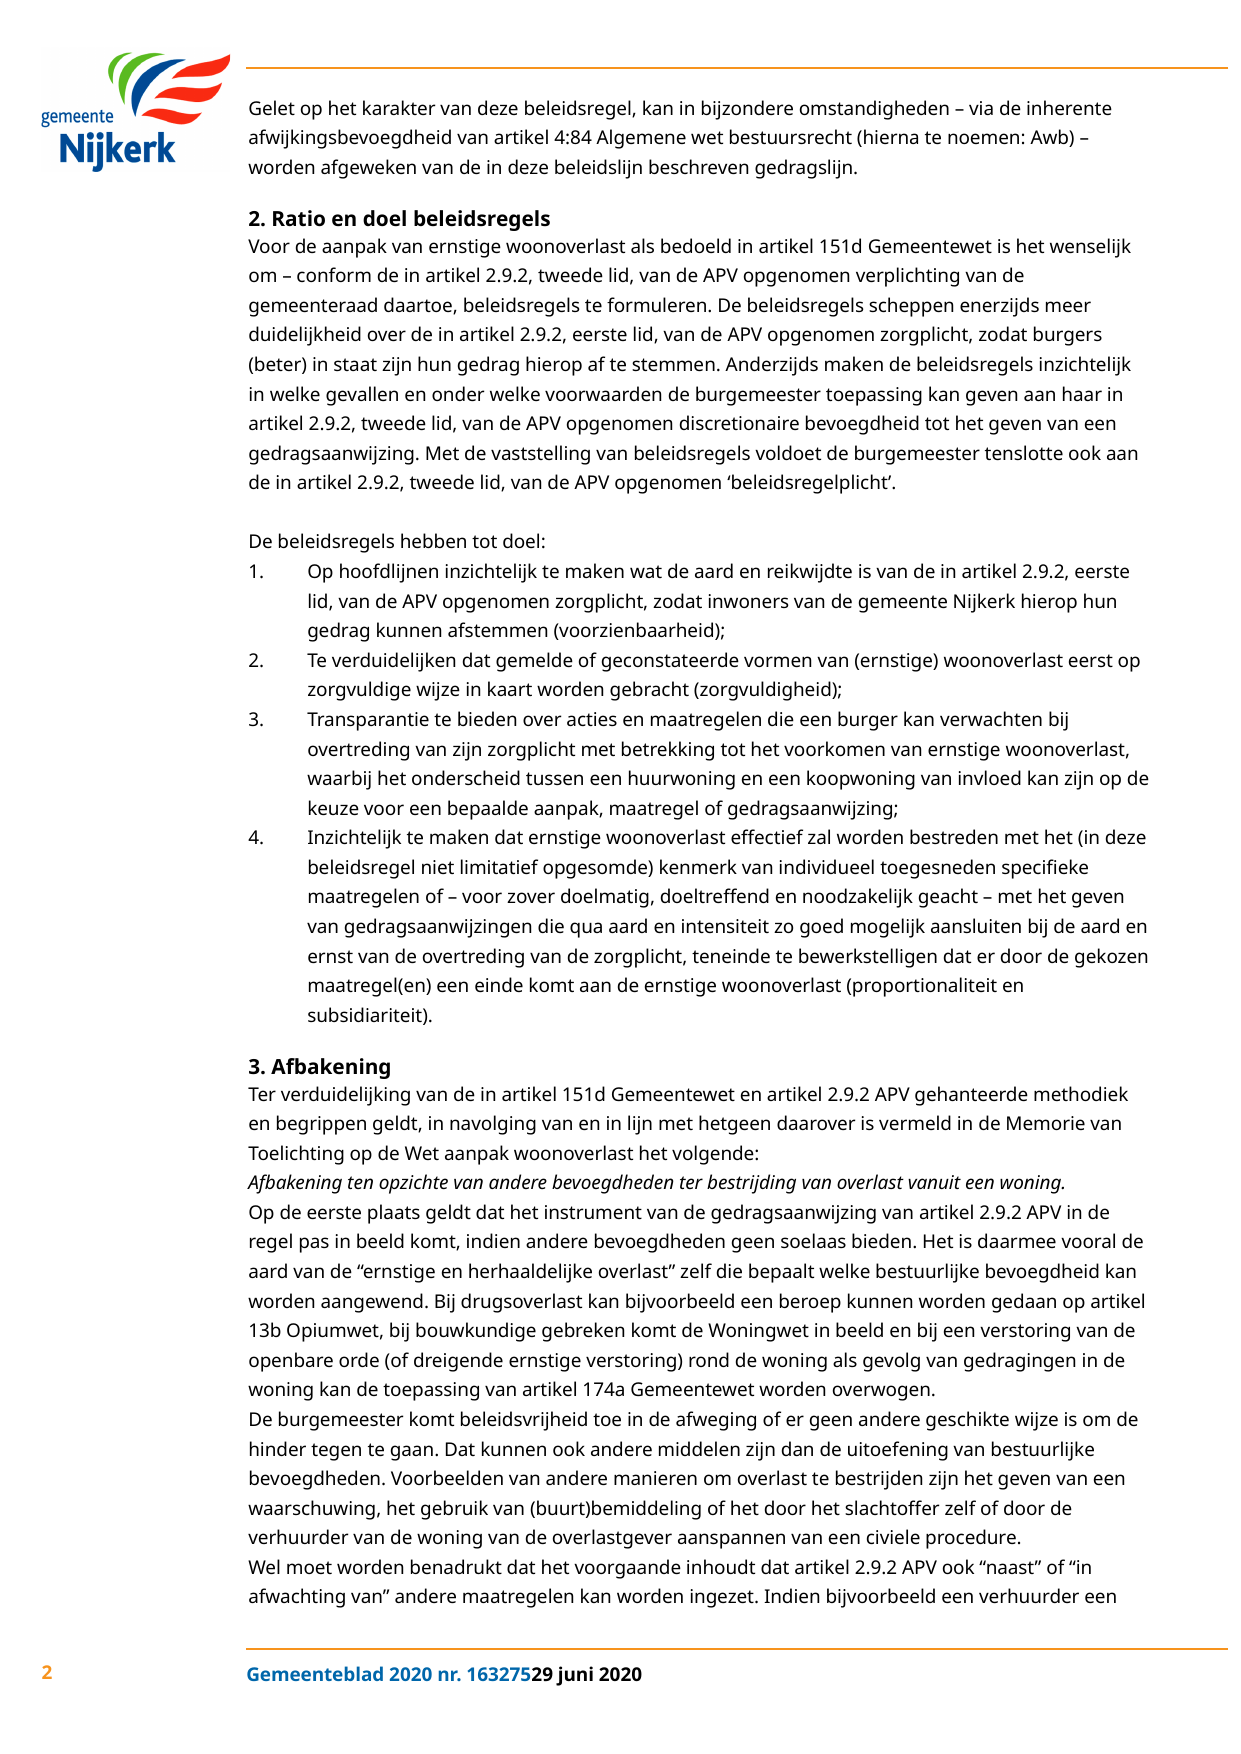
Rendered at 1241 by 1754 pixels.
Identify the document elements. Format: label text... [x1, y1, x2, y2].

text Wel moet worden benadrukt dat het voorgaande inhoudt dat artikel 2.9.2 APV ook “naast” of “in afwachting van” andere maatregelen kan worden ingezet. Indien bijvoorbeeld een verhuurder een [248, 1554, 1152, 1609]
text De beleidsregels hebben tot doel: [248, 529, 1152, 554]
list Te verduidelijken dat gemelde of geconstateerde vormen van (ernstige) woonoverlast eerst op zorgvuldige wijze in kaart worden gebracht (zorgvuldigheid); [248, 647, 1152, 702]
text Afbakening ten opzichte van andere bevoegdheden ter bestrijding van overlast vanuit een woning. [248, 1169, 1152, 1195]
text 3. Afbakening [248, 1052, 1152, 1081]
picture [41, 47, 231, 172]
text Ter verduidelijking van de in artikel 151d Gemeentewet en artikel 2.9.2 APV gehanteerde methodiek en begrippen geldt, in navolging van en in lijn met hetgeen daarover is vermeld in de Memorie van Toelichting op de Wet aanpak woonoverlast het volgende: [248, 1081, 1152, 1166]
text Voor de aanpak van ernstige woonoverlast als bedoeld in artikel 151d Gemeentewet is het wenselijk om – conform de in artikel 2.9.2, tweede lid, van de APV opgenomen verplichting van de gemeenteraad daartoe, beleidsregels te formuleren. De beleidsregels scheppen enerzijds meer duidelijkheid over de in artikel 2.9.2, eerste lid, van de APV opgenomen zorgplicht, zodat burgers (beter) in staat zijn hun gedrag hierop af te stemmen. Anderzijds maken de beleidsregels inzichtelijk in welke gevallen en onder welke voorwaarden de burgemeester toepassing kan geven aan haar in artikel 2.9.2, tweede lid, van de APV opgenomen discretionaire bevoegdheid tot het geven van een gedragsaanwijzing. Met de vaststelling van beleidsregels voldoet de burgemeester tenslotte ook aan de in artikel 2.9.2, tweede lid, van de APV opgenomen ‘beleidsregelplicht’. [248, 233, 1152, 495]
text 2. Ratio en doel beleidsregels [248, 204, 1152, 233]
list Transparantie te bieden over acties en maatregelen die een burger kan verwachten bij overtreding van zijn zorgplicht met betrekking tot het voorkomen van ernstige woonoverlast, waarbij het onderscheid tussen een huurwoning en een koopwoning van invloed kan zijn op de keuze voor een bepaalde aanpak, maatregel of gedragsaanwijzing; [248, 706, 1152, 821]
text De burgemeester komt beleidsvrijheid toe in de afweging of er geen andere geschikte wijze is om de hinder tegen te gaan. Dat kunnen ook andere middelen zijn dan de uitoefening van bestuurlijke bevoegdheden. Voorbeelden van andere manieren om overlast te bestrijden zijn het geven van een waarschuwing, het gebruik van (buurt)bemiddeling of het door het slachtoffer zelf of door de verhuurder van de woning van de overlastgever aanspannen van een civiele procedure. [248, 1406, 1152, 1550]
list Op hoofdlijnen inzichtelijk te maken wat de aard en reikwijdte is van de in artikel 2.9.2, eerste lid, van de APV opgenomen zorgplicht, zodat inwoners van de gemeente Nijkerk hierop hun gedrag kunnen afstemmen (voorzienbaarheid); [248, 558, 1152, 643]
text Op de eerste plaats geldt dat het instrument van de gedragsaanwijzing van artikel 2.9.2 APV in de regel pas in beeld komt, indien andere bevoegdheden geen soelaas bieden. Het is daarmee vooral de aard van de “ernstige en herhaaldelijke overlast” zelf die bepaalt welke bestuurlijke bevoegdheid kan worden aangewend. Bij drugsoverlast kan bijvoorbeeld een beroep kunnen worden gedaan op artikel 13b Opiumwet, bij bouwkundige gebreken komt de Woningwet in beeld en bij een verstoring van de openbare orde (of dreigende ernstige verstoring) rond de woning als gevolg van gedragingen in de woning kan de toepassing van artikel 174a Gemeentewet worden overwogen. [248, 1199, 1152, 1402]
text Gelet op het karakter van deze beleidsregel, kan in bijzondere omstandigheden – via de inherente afwijkingsbevoegdheid van artikel 4:84 Algemene wet bestuursrecht (hierna te noemen: Awb) – worden afgeweken van de in deze beleidslijn beschreven gedragslijn. [248, 95, 1152, 180]
list Inzichtelijk te maken dat ernstige woonoverlast effectief zal worden bestreden met het (in deze beleidsregel niet limitatief opgesomde) kenmerk van individueel toegesneden specifieke maatregelen of – voor zover doelmatig, doeltreffend en noodzakelijk geacht – met het geven van gedragsaanwijzingen die qua aard en intensiteit zo goed mogelijk aansluiten bij de aard en ernst van de overtreding van de zorgplicht, teneinde te bewerkstelligen dat er door de gekozen maatregel(en) een einde komt aan de ernstige woonoverlast (proportionaliteit en subsidiariteit). [248, 824, 1152, 1028]
